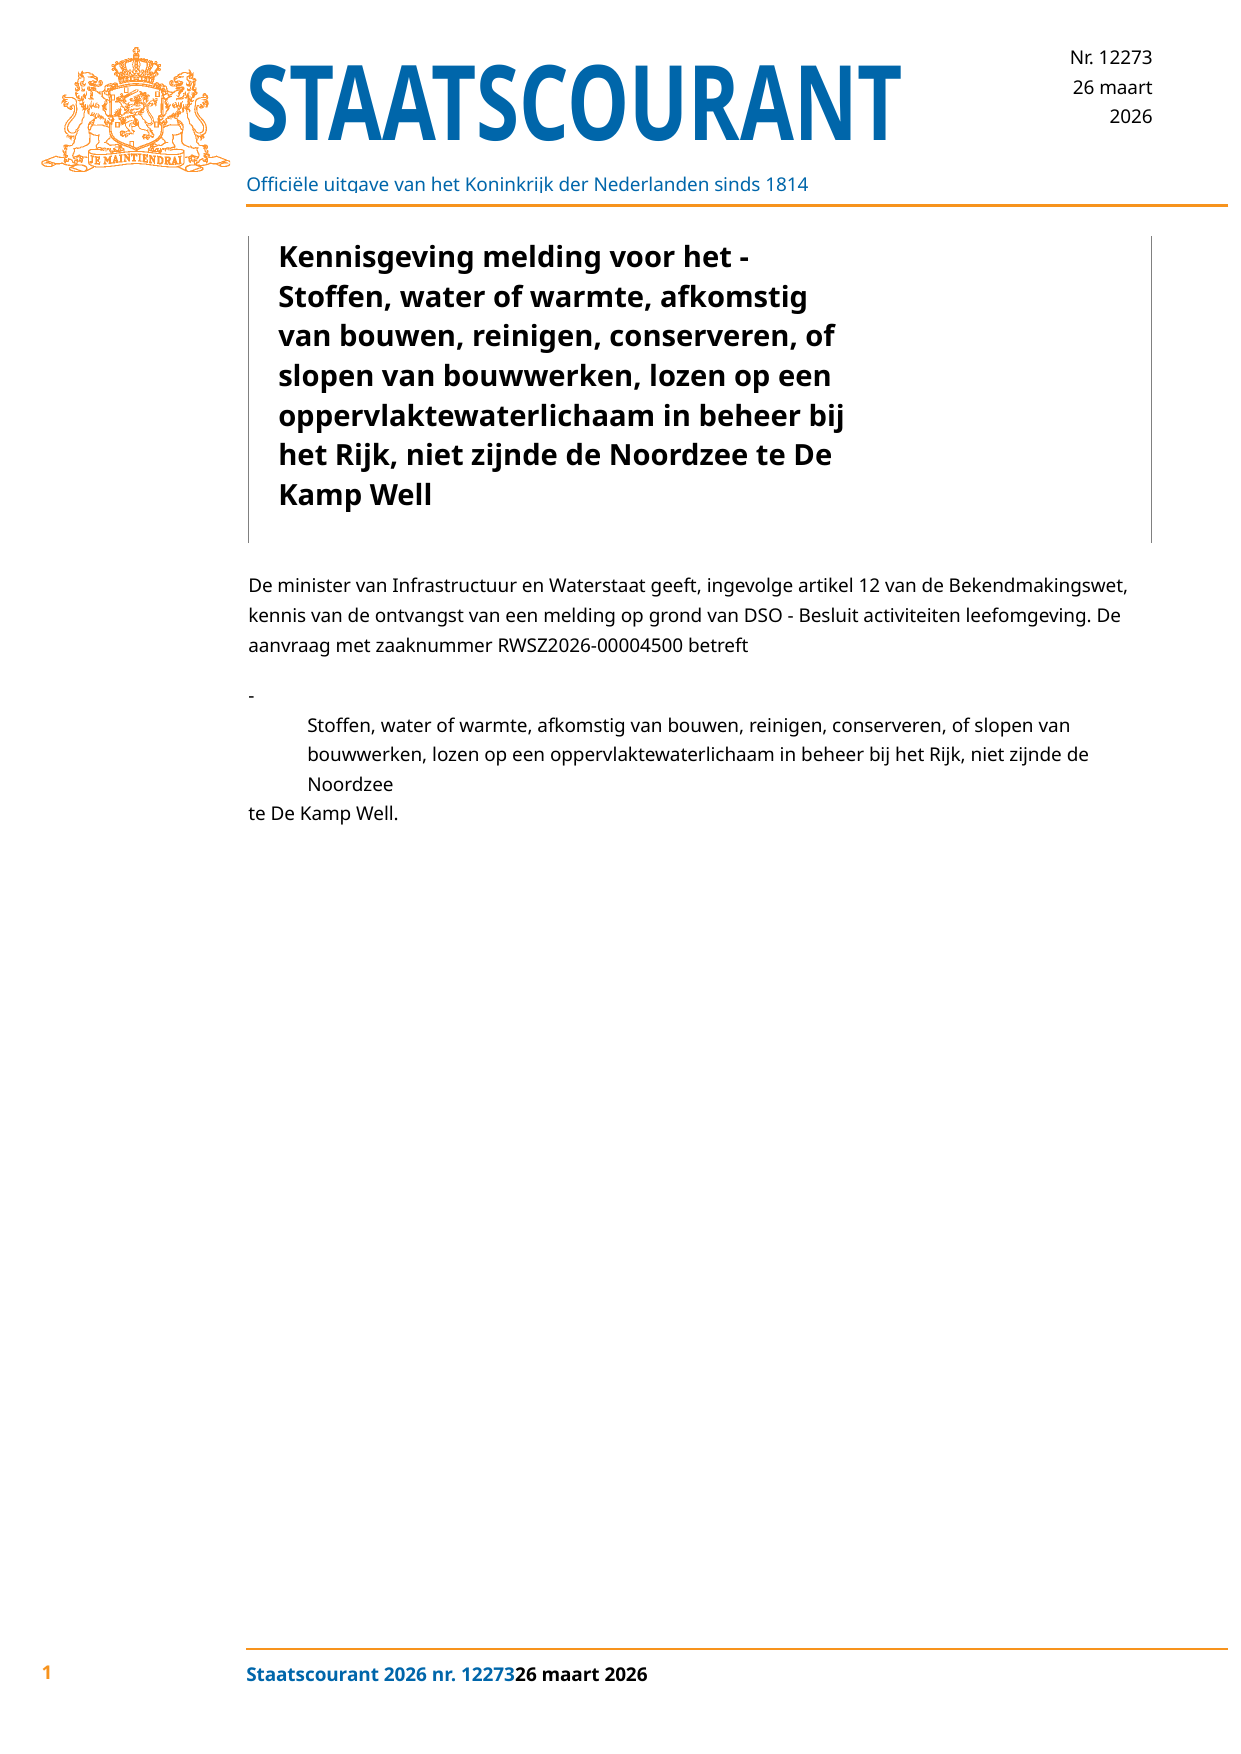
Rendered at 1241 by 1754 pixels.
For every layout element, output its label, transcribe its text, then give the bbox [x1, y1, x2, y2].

text te De Kamp Well. [248, 801, 1152, 826]
table_header [1090, 236, 1151, 413]
list Stoffen, water of warmte, afkomstig van bouwen, reinigen, conserveren, of slopen van bouwwerken, lozen op een oppervlaktewaterlichaam in beheer bij het Rijk, niet zijnde de Noordzee [248, 712, 1152, 797]
table_header Kennisgeving melding voor het -Stoffen, water of warmte, afkomstig van bouwen, reinigen, conserveren, of slopen van bouwwerken, lozen op een oppervlaktewaterlichaam in beheer bij het Rijk, niet zijnde de Noordzee te De Kamp Well [249, 236, 850, 543]
picture [41, 47, 231, 172]
text De minister van Infrastructuur en Waterstaat geeft, ingevolge artikel 12 van de Bekendmakingswet, kennis van de ontvangst van een melding op grond van DSO - Besluit activiteiten leefomgeving. De aanvraag met zaaknummer RWSZ2026-00004500 betreft [248, 573, 1152, 658]
picture [912, 236, 1090, 414]
table_header [850, 236, 912, 413]
table_header [850, 414, 1151, 543]
